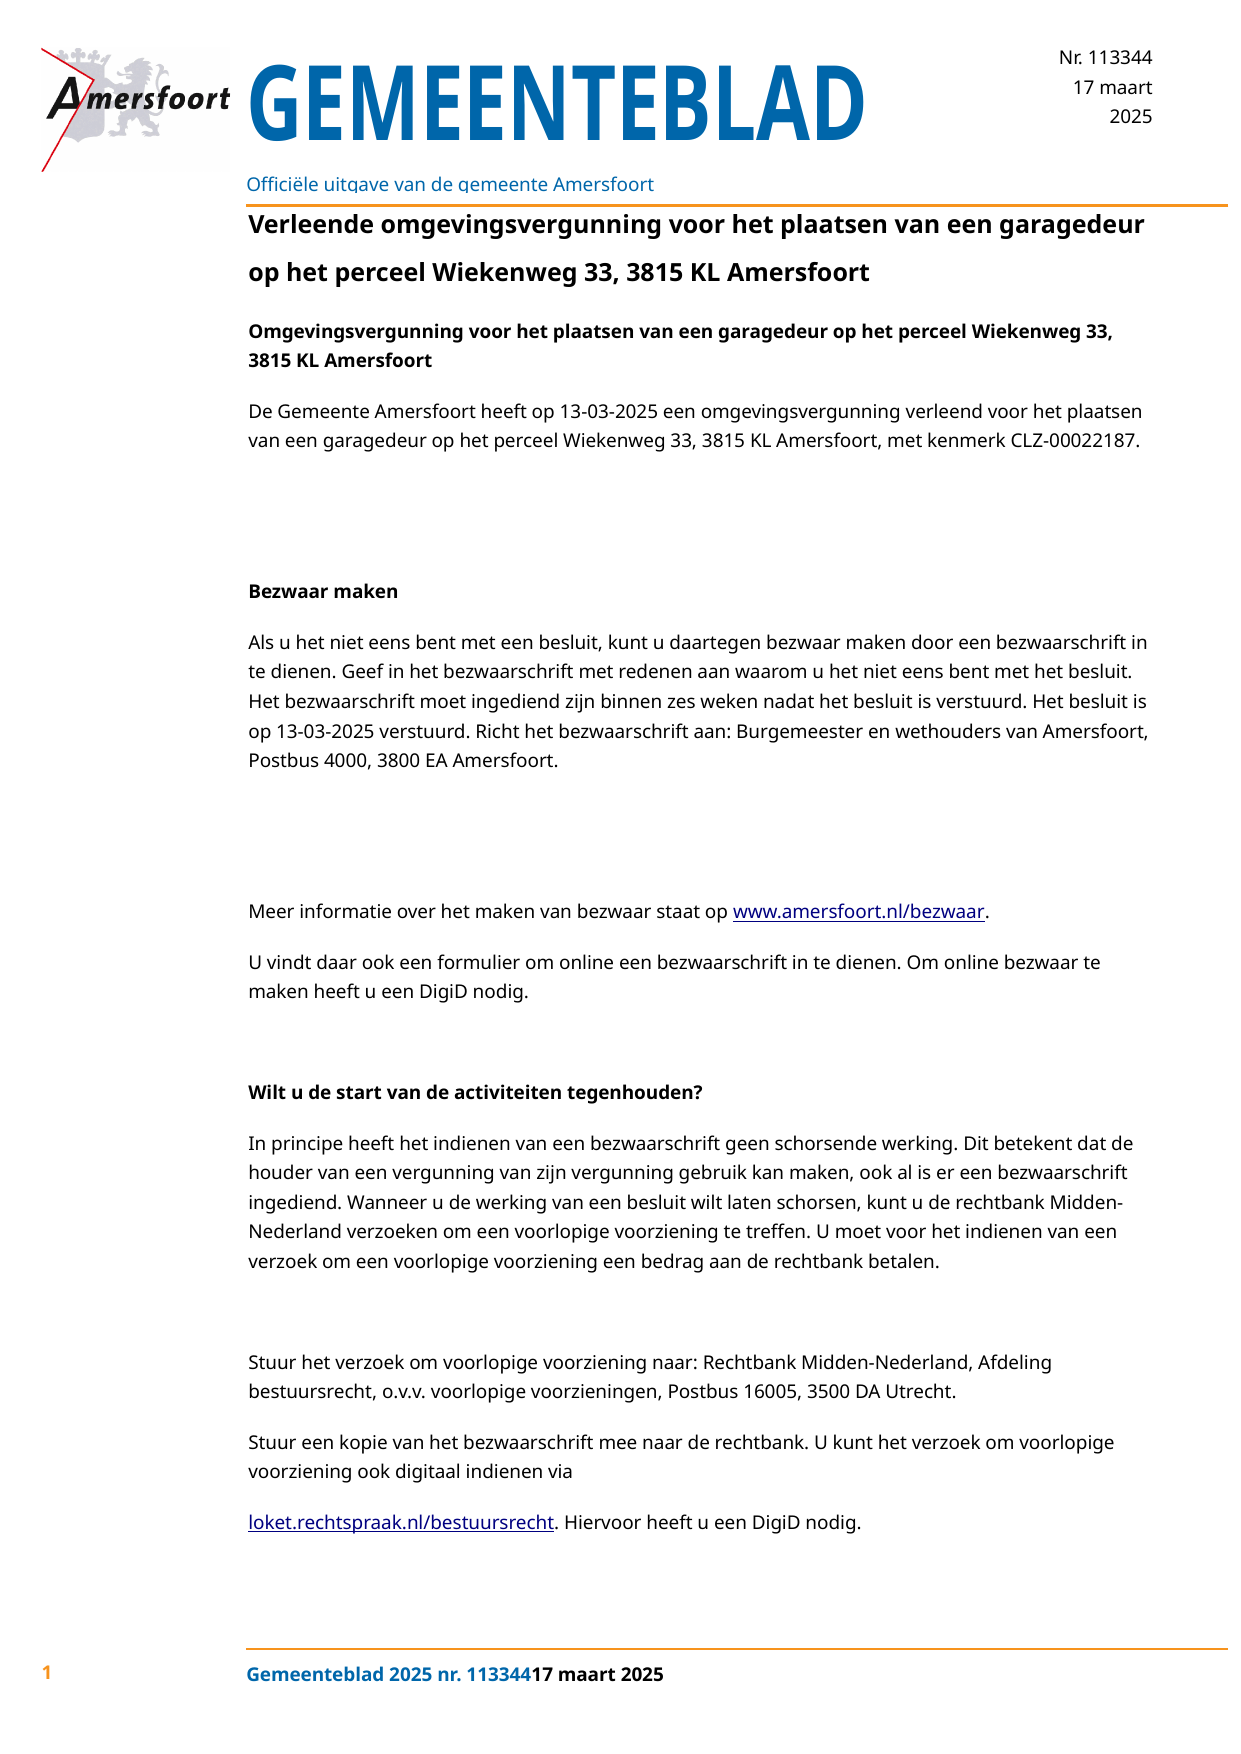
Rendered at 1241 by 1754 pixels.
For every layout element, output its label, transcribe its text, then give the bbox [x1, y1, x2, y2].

text U vindt daar ook een formulier om online een bezwaarschrift in te dienen. Om online bezwaar te maken heeft u een DigiD nodig. [248, 949, 1152, 1004]
picture [41, 47, 231, 172]
text Wilt u de start van de activiteiten tegenhouden? [248, 1079, 1152, 1105]
text Stuur het verzoek om voorlopige voorziening naar: Rechtbank Midden-Nederland, Afdeling bestuursrecht, o.v.v. voorlopige voorzieningen, Postbus 16005, 3500 DA Utrecht. [248, 1349, 1152, 1404]
text Omgevingsvergunning voor het plaatsen van een garagedeur op het perceel Wiekenweg 33, 3815 KL Amersfoort [248, 318, 1152, 373]
text Als u het niet eens bent met een besluit, kunt u daartegen bezwaar maken door een bezwaarschrift in te dienen. Geef in het bezwaarschrift met redenen aan waarom u het niet eens bent met het besluit. Het bezwaarschrift moet ingediend zijn binnen zes weken nadat het besluit is verstuurd. Het besluit is op 13-03-2025 verstuurd. Richt het bezwaarschrift aan: Burgemeester en wethouders van Amersfoort, Postbus 4000, 3800 EA Amersfoort. [248, 629, 1152, 773]
text In principe heeft het indienen van een bezwaarschrift geen schorsende werking. Dit betekent dat de houder van een vergunning van zijn vergunning gebruik kan maken, ook al is er een bezwaarschrift ingediend. Wanneer u de werking van een besluit wilt laten schorsen, kunt u de rechtbank Midden-Nederland verzoeken om een voorlopige voorziening te treffen. U moet voor het indienen van een verzoek om een voorlopige voorziening een bedrag aan de rechtbank betalen. [248, 1130, 1152, 1274]
text Meer informatie over het maken van bezwaar staat op www.amersfoort.nl/bezwaar. [248, 899, 1152, 924]
text Verleende omgevingsvergunning voor het plaatsen van een garagedeur op het perceel Wiekenweg 33, 3815 KL Amersfoort [248, 207, 1152, 288]
text loket.rechtspraak.nl/bestuursrecht. Hiervoor heeft u een DigiD nodig. [248, 1509, 1152, 1535]
text Stuur een kopie van het bezwaarschrift mee naar de rechtbank. U kunt het verzoek om voorlopige voorziening ook digitaal indienen via [248, 1429, 1152, 1484]
text Bezwaar maken [248, 579, 1152, 604]
text De Gemeente Amersfoort heeft op 13-03-2025 een omgevingsvergunning verleend voor het plaatsen van een garagedeur op het perceel Wiekenweg 33, 3815 KL Amersfoort, met kenmerk CLZ-00022187. [248, 398, 1152, 453]
